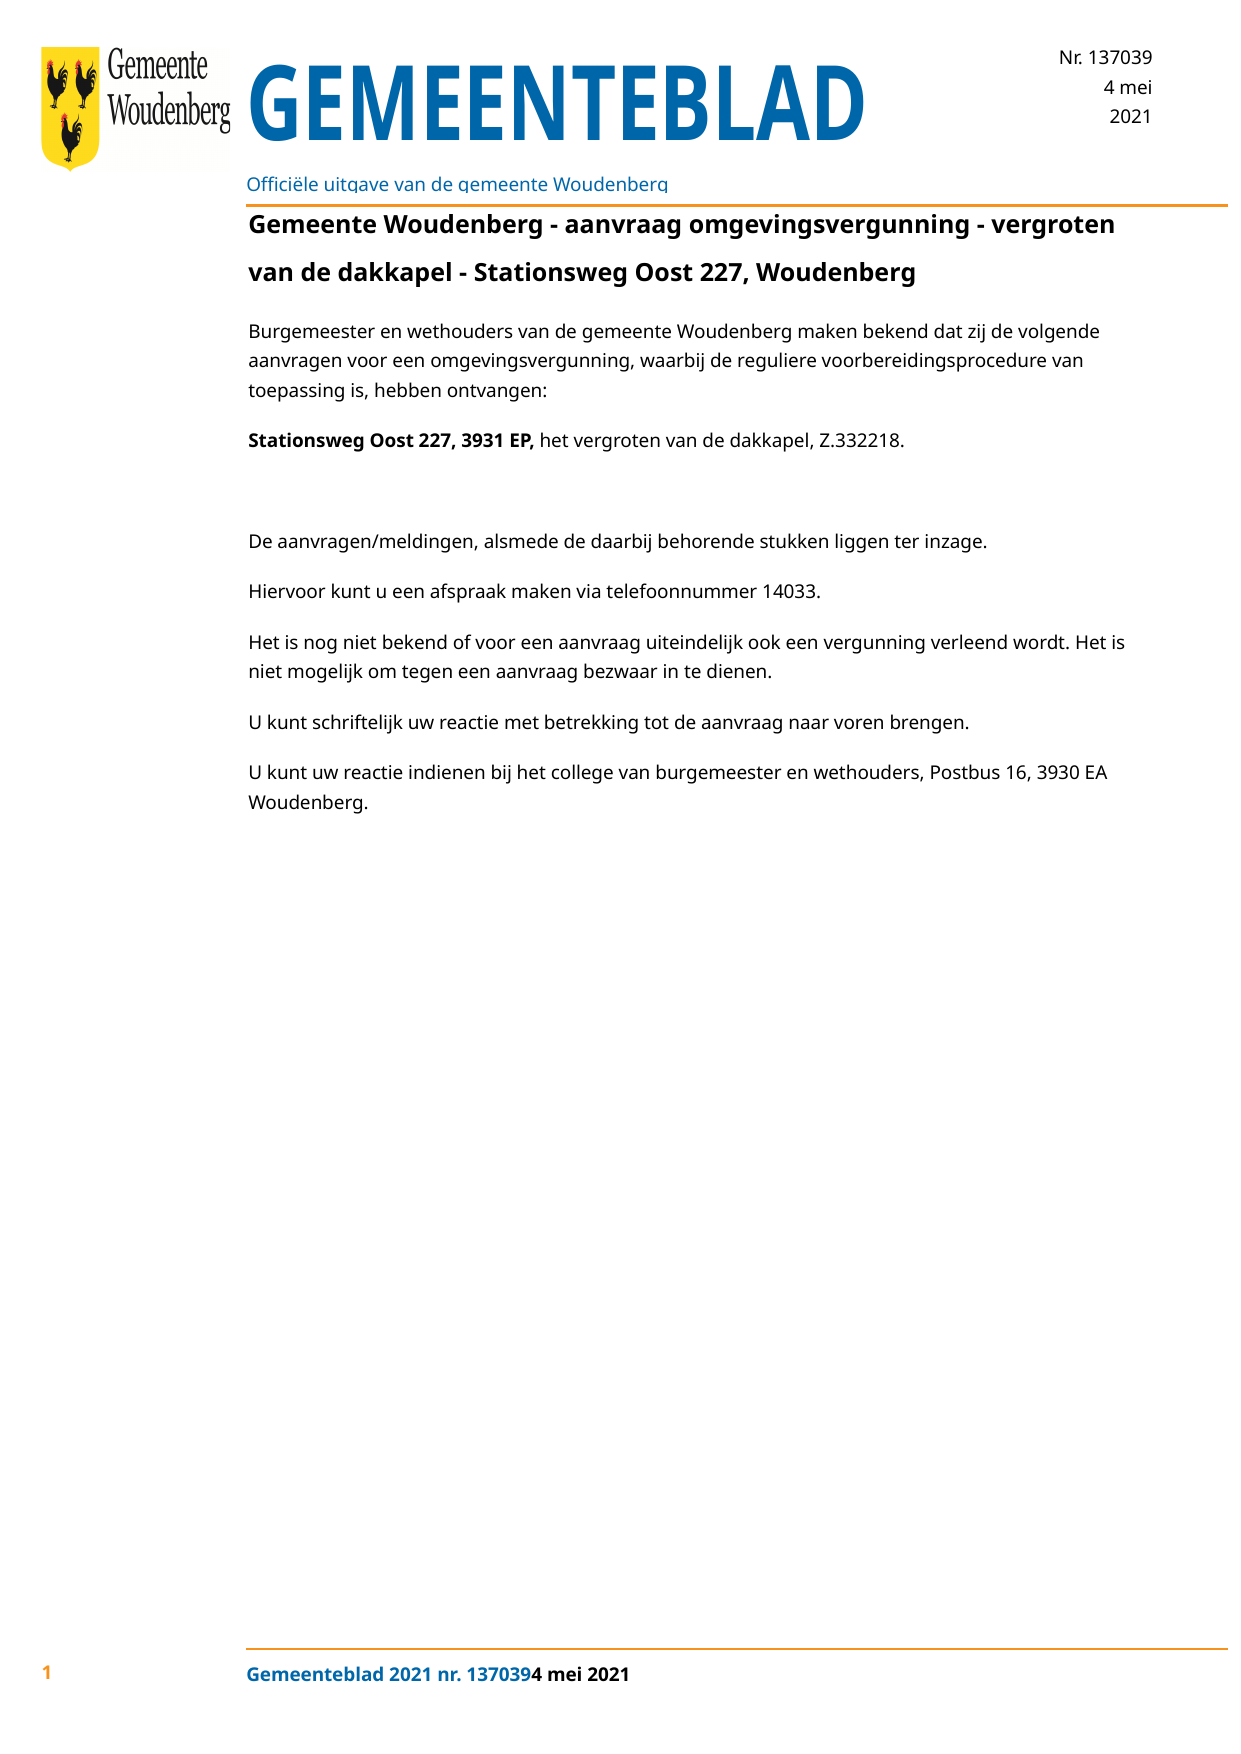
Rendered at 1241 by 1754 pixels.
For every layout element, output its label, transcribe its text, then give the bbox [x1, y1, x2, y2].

text Gemeente Woudenberg - aanvraag omgevingsvergunning - vergroten van de dakkapel - Stationsweg Oost 227, Woudenberg [248, 207, 1152, 288]
text Het is nog niet bekend of voor een aanvraag uiteindelijk ook een vergunning verleend wordt. Het is niet mogelijk om tegen een aanvraag bezwaar in te dienen. [248, 629, 1152, 684]
picture [41, 47, 231, 172]
text Stationsweg Oost 227, 3931 EP, het vergroten van de dakkapel, Z.332218. [248, 427, 1152, 453]
text U kunt uw reactie indienen bij het college van burgemeester en wethouders, Postbus 16, 3930 EA Woudenberg. [248, 759, 1152, 815]
text De aanvragen/meldingen, alsmede de daarbij behorende stukken liggen ter inzage. [248, 528, 1152, 554]
text Burgemeester en wethouders van de gemeente Woudenberg maken bekend dat zij de volgende aanvragen voor een omgevingsvergunning, waarbij de reguliere voorbereidingsprocedure van toepassing is, hebben ontvangen: [248, 318, 1152, 403]
text U kunt schriftelijk uw reactie met betrekking tot de aanvraag naar voren brengen. [248, 709, 1152, 735]
text Hiervoor kunt u een afspraak maken via telefoonnummer 14033. [248, 579, 1152, 604]
